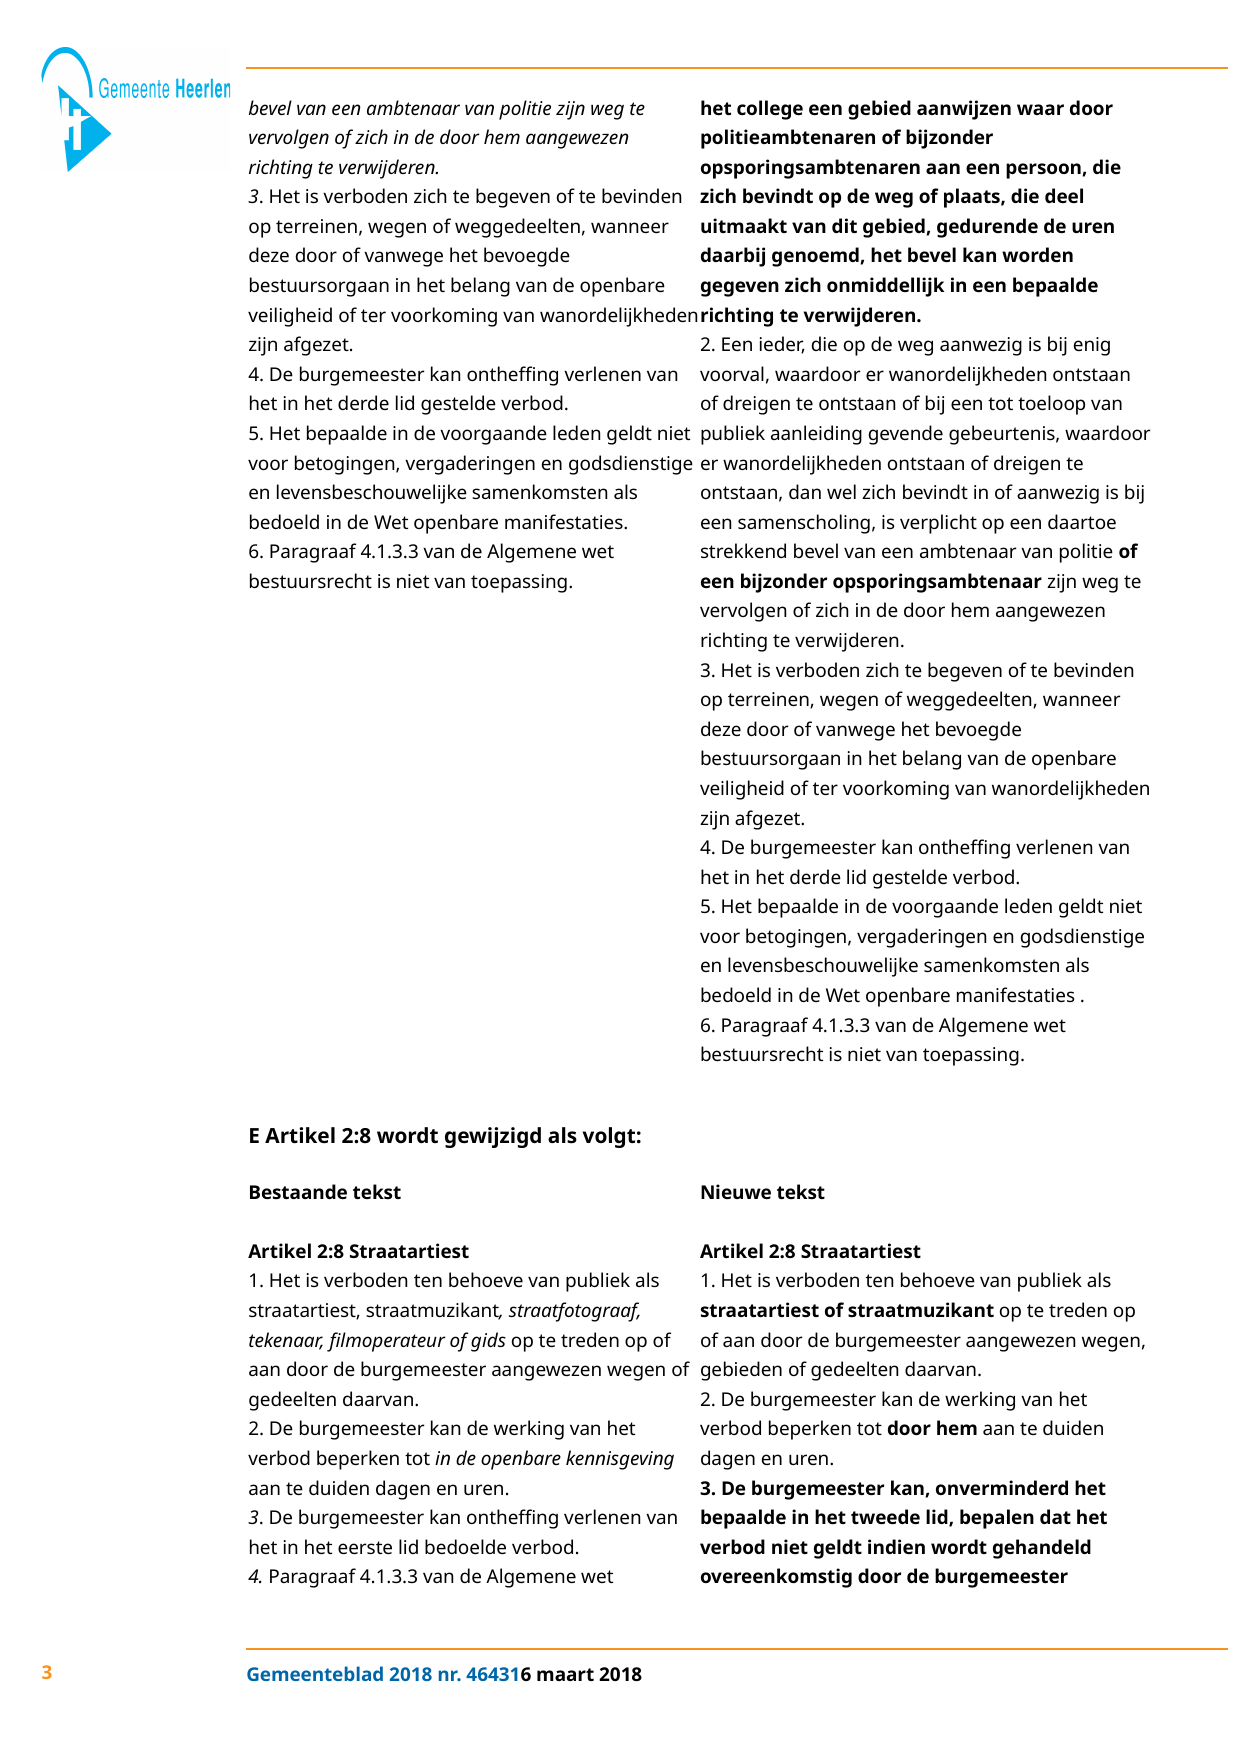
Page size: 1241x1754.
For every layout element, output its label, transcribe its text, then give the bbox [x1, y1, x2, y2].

table_header bevel van een ambtenaar van politie zijn weg te vervolgen of zich in de door hem aangewezen richting te verwijderen. 3. Het is verboden zich te begeven of te bevinden op terreinen, wegen of weggedeelten, wanneer deze door of vanwege het bevoegde bestuursorgaan in het belang van de openbare veiligheid of ter voorkoming van wanordelijkheden zijn afgezet. 4. De burgemeester kan ontheffing verlenen van het in het derde lid gestelde verbod. 5. Het bepaalde in de voorgaande leden geldt niet voor betogingen, vergaderingen en godsdienstige en levensbeschouwelijke samenkomsten als bedoeld in de Wet openbare manifestaties. 6. Paragraaf 4.1.3.3 van de Algemene wet bestuursrecht is niet van toepassing. [248, 95, 700, 1067]
text E Artikel 2:8 wordt gewijzigd als volgt: [248, 1121, 1152, 1149]
picture [41, 47, 231, 172]
table_header Nieuwe tekst Artikel 2:8 Straatartiest 1. Het is verboden ten behoeve van publiek als straatartiest of straatmuzikant op te treden op of aan door de burgemeester aangewezen wegen, gebieden of gedeelten daarvan. 2. De burgemeester kan de werking van het verbod beperken tot door hem aan te duiden dagen en uren. 3. De burgemeester kan, onverminderd het bepaalde in het tweede lid, bepalen dat het verbod niet geldt indien wordt gehandeld overeenkomstig door de burgemeester [700, 1179, 1152, 1589]
table_header Bestaande tekst Artikel 2:8 Straatartiest 1. Het is verboden ten behoeve van publiek als straatartiest, straatmuzikant, straatfotograaf, tekenaar, filmoperateur of gids op te treden op of aan door de burgemeester aangewezen wegen of gedeelten daarvan. 2. De burgemeester kan de werking van het verbod beperken tot in de openbare kennisgeving aan te duiden dagen en uren. 3. De burgemeester kan ontheffing verlenen van het in het eerste lid bedoelde verbod. 4. Paragraaf 4.1.3.3 van de Algemene wet [248, 1179, 700, 1589]
picture [41, 47, 58, 70]
table_header het college een gebied aanwijzen waar door politieambtenaren of bijzonder opsporingsambtenaren aan een persoon, die zich bevindt op de weg of plaats, die deel uitmaakt van dit gebied, gedurende de uren daarbij genoemd, het bevel kan worden gegeven zich onmiddellijk in een bepaalde richting te verwijderen. 2. Een ieder, die op de weg aanwezig is bij enig voorval, waardoor er wanordelijkheden ontstaan of dreigen te ontstaan of bij een tot toeloop van publiek aanleiding gevende gebeurtenis, waardoor er wanordelijkheden ontstaan of dreigen te ontstaan, dan wel zich bevindt in of aanwezig is bij een samenscholing, is verplicht op een daartoe strekkend bevel van een ambtenaar van politie of een bijzonder opsporingsambtenaar zijn weg te vervolgen of zich in de door hem aangewezen richting te verwijderen. 3. Het is verboden zich te begeven of te bevinden op terreinen, wegen of weggedeelten, wanneer deze door of vanwege het bevoegde bestuursorgaan in het belang van de openbare veiligheid of ter voorkoming van wanordelijkheden zijn afgezet. 4. De burgemeester kan ontheffing verlenen van het in het derde lid gestelde verbod. 5. Het bepaalde in de voorgaande leden geldt niet voor betogingen, vergaderingen en godsdienstige en levensbeschouwelijke samenkomsten als bedoeld in de Wet openbare manifestaties . 6. Paragraaf 4.1.3.3 van de Algemene wet bestuursrecht is niet van toepassing. [700, 95, 1152, 1067]
